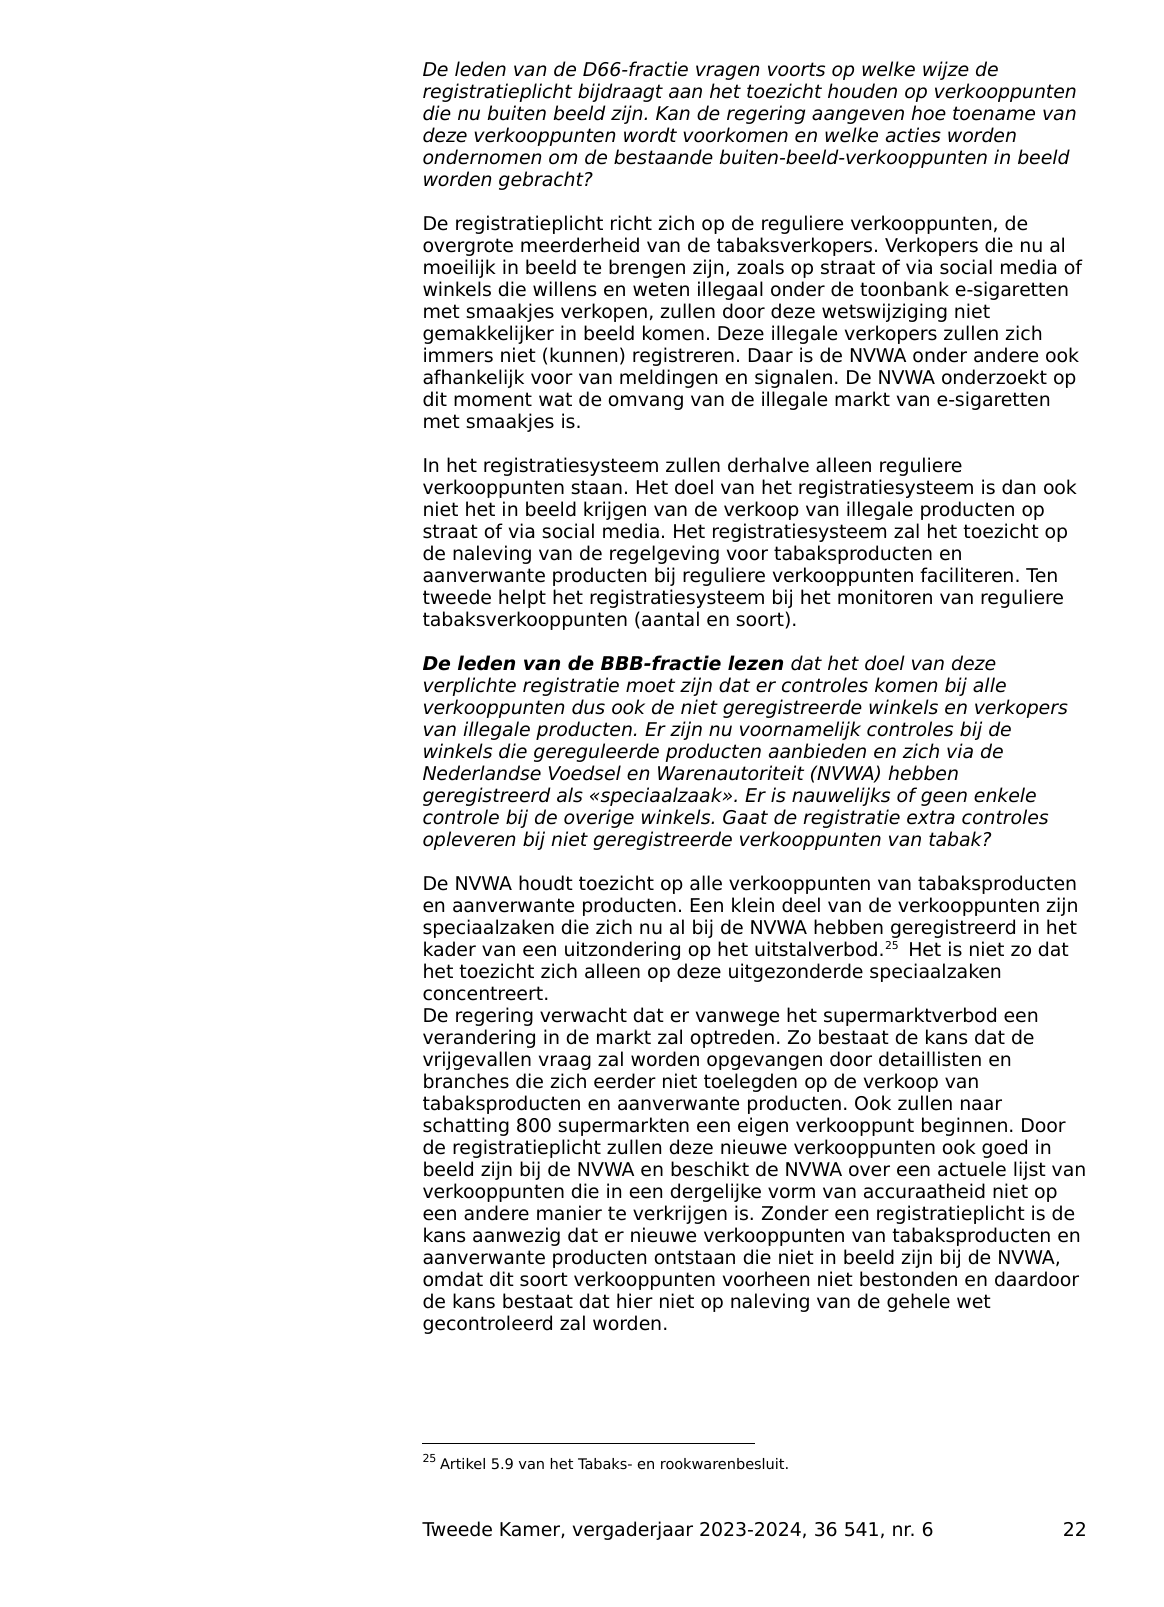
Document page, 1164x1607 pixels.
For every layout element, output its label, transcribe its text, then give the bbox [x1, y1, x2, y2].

text De leden van de BBB-fractie lezen dat het doel van deze verplichte registratie moet zijn dat er controles komen bij alle verkooppunten dus ook de niet geregistreerde winkels en verkopers van illegale producten. Er zijn nu voornamelijk controles bij de winkels die gereguleerde producten aanbieden en zich via de Nederlandse Voedsel en Warenautoriteit (NVWA) hebben geregistreerd als «speciaalzaak». Er is nauwelijks of geen enkele controle bij de overige winkels. Gaat de registratie extra controles opleveren bij niet geregistreerde verkooppunten van tabak? [422, 653, 1087, 851]
text Artikel 5.9 van het Tabaks- en rookwarenbesluit. [422, 1452, 1087, 1474]
text De regering verwacht dat er vanwege het supermarktverbod een verandering in de markt zal optreden. Zo bestaat de kans dat de vrijgevallen vraag zal worden opgevangen door detaillisten en branches die zich eerder niet toelegden op de verkoop van tabaksproducten en aanverwante producten. Ook zullen naar schatting 800 supermarkten een eigen verkooppunt beginnen. Door de registratieplicht zullen deze nieuwe verkooppunten ook goed in beeld zijn bij de NVWA en beschikt de NVWA over een actuele lijst van verkooppunten die in een dergelijke vorm van accuraatheid niet op een andere manier te verkrijgen is. Zonder een registratieplicht is de kans aanwezig dat er nieuwe verkooppunten van tabaksproducten en aanverwante producten ontstaan die niet in beeld zijn bij de NVWA, omdat dit soort verkooppunten voorheen niet bestonden en daardoor de kans bestaat dat hier niet op naleving van de gehele wet gecontroleerd zal worden. [422, 1005, 1087, 1335]
text In het registratiesysteem zullen derhalve alleen reguliere verkooppunten staan. Het doel van het registratiesysteem is dan ook niet het in beeld krijgen van de verkoop van illegale producten op straat of via social media. Het registratiesysteem zal het toezicht op de naleving van de regelgeving voor tabaksproducten en aanverwante producten bij reguliere verkooppunten faciliteren. Ten tweede helpt het registratiesysteem bij het monitoren van reguliere tabaksverkooppunten (aantal en soort). [422, 455, 1087, 631]
text De NVWA houdt toezicht op alle verkooppunten van tabaksproducten en aanverwante producten. Een klein deel van de verkooppunten zijn speciaalzaken die zich nu al bij de NVWA hebben geregistreerd in het kader van een uitzondering op het uitstalverbod. Het is niet zo dat het toezicht zich alleen op deze uitgezonderde speciaalzaken concentreert. [422, 873, 1087, 1005]
text De registratieplicht richt zich op de reguliere verkooppunten, de overgrote meerderheid van de tabaksverkopers. Verkopers die nu al moeilijk in beeld te brengen zijn, zoals op straat of via social media of winkels die willens en weten illegaal onder de toonbank e-sigaretten met smaakjes verkopen, zullen door deze wetswijziging niet gemakkelijker in beeld komen. Deze illegale verkopers zullen zich immers niet (kunnen) registreren. Daar is de NVWA onder andere ook afhankelijk voor van meldingen en signalen. De NVWA onderzoekt op dit moment wat de omvang van de illegale markt van e-sigaretten met smaakjes is. [422, 213, 1087, 433]
text De leden van de D66-fractie vragen voorts op welke wijze de registratieplicht bijdraagt aan het toezicht houden op verkooppunten die nu buiten beeld zijn. Kan de regering aangeven hoe toename van deze verkooppunten wordt voorkomen en welke acties worden ondernomen om de bestaande buiten-beeld-verkooppunten in beeld worden gebracht? [422, 59, 1087, 191]
